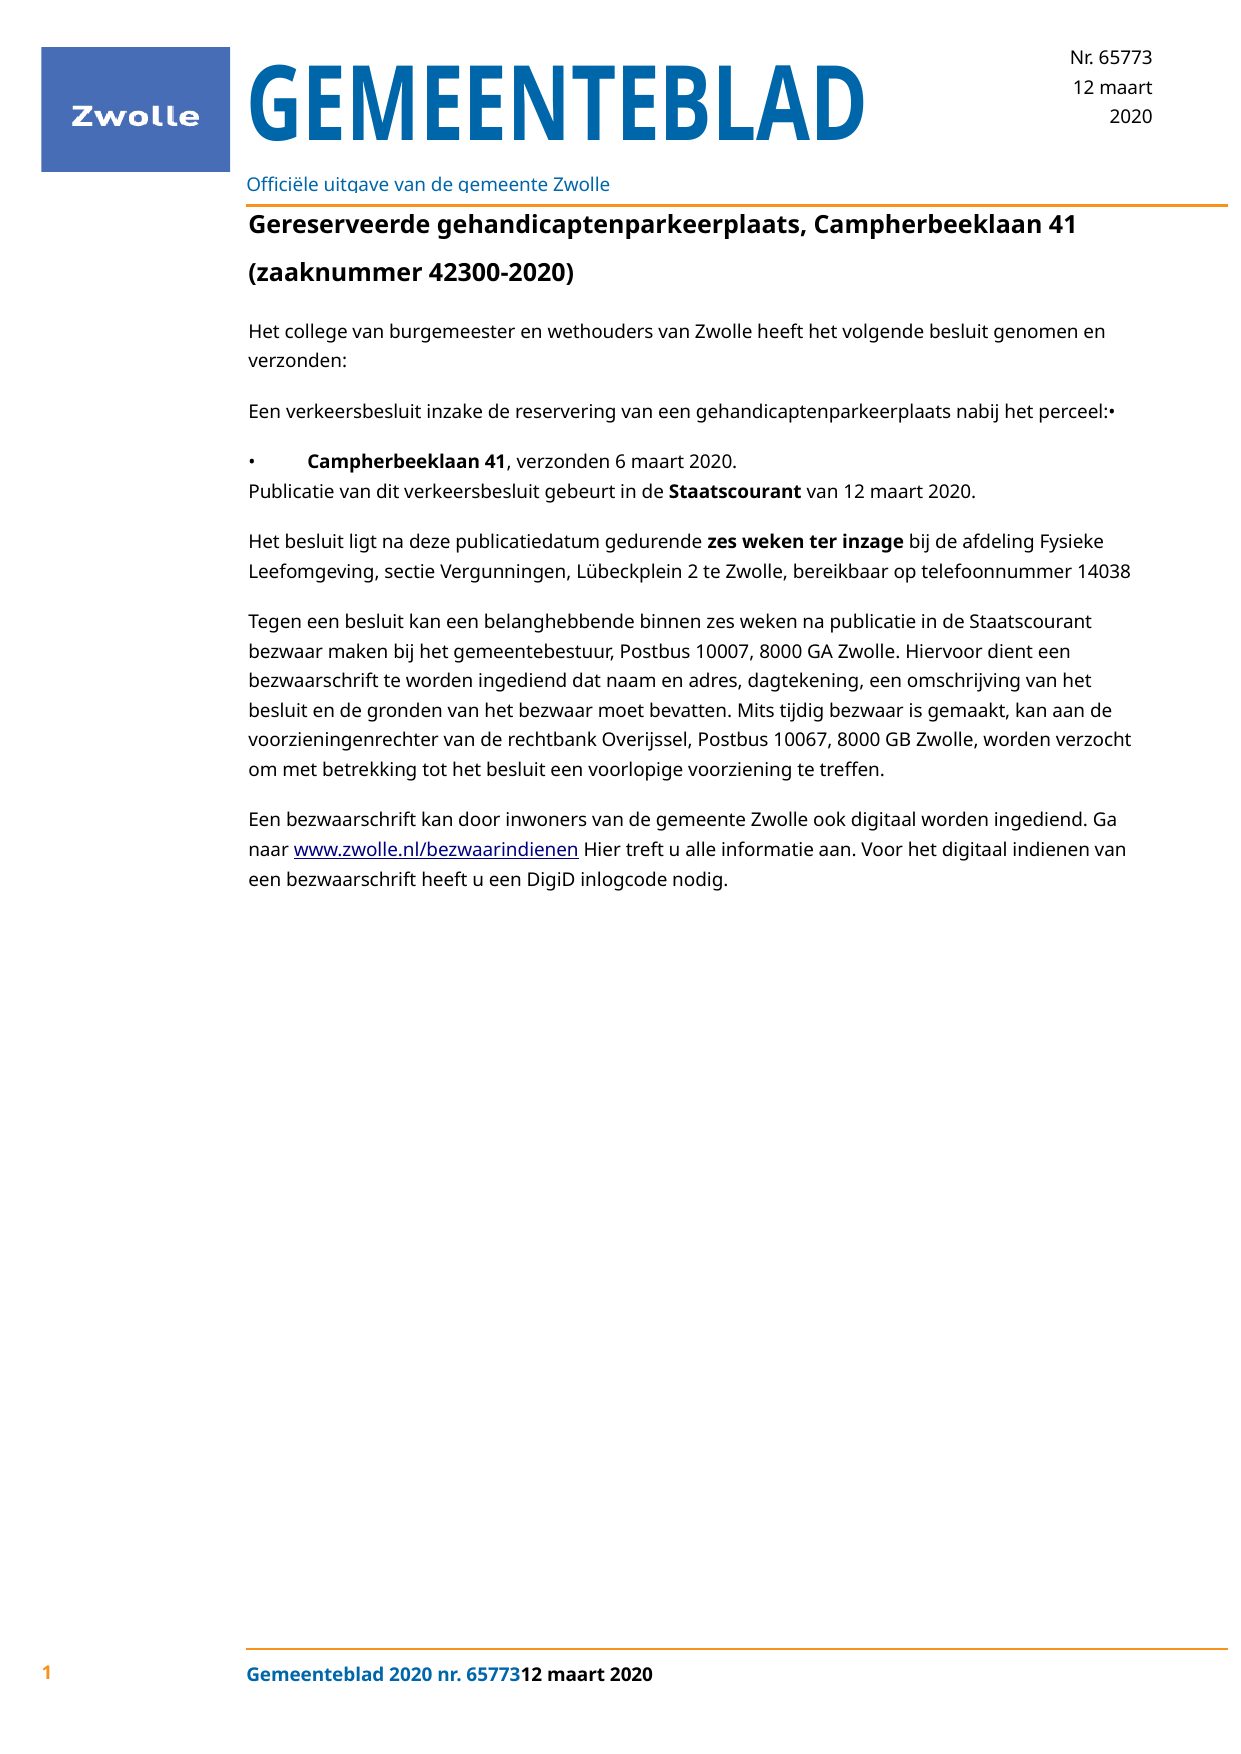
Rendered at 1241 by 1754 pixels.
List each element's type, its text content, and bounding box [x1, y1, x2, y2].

text Een verkeersbesluit inzake de reservering van een gehandicaptenparkeerplaats nabij het perceel:• [248, 398, 1152, 424]
picture [41, 47, 231, 172]
text Het college van burgemeester en wethouders van Zwolle heeft het volgende besluit genomen en verzonden: [248, 318, 1152, 373]
text Gereserveerde gehandicaptenparkeerplaats, Campherbeeklaan 41 (zaaknummer 42300-2020) [248, 207, 1152, 288]
text Tegen een besluit kan een belanghebbende binnen zes weken na publicatie in de Staatscourant bezwaar maken bij het gemeentebestuur, Postbus 10007, 8000 GA Zwolle. Hiervoor dient een bezwaarschrift te worden ingediend dat naam en adres, dagtekening, een omschrijving van het besluit en de gronden van het bezwaar moet bevatten. Mits tijdig bezwaar is gemaakt, kan aan de voorzieningenrechter van de rechtbank Overijssel, Postbus 10067, 8000 GB Zwolle, worden verzocht om met betrekking tot het besluit een voorlopige voorziening te treffen. [248, 608, 1152, 782]
text Het besluit ligt na deze publicatiedatum gedurende zes weken ter inzage bij de afdeling Fysieke Leefomgeving, sectie Vergunningen, Lübeckplein 2 te Zwolle, bereikbaar op telefoonnummer 14038 [248, 528, 1152, 584]
list Campherbeeklaan 41, verzonden 6 maart 2020. [248, 448, 1152, 474]
text Publicatie van dit verkeersbesluit gebeurt in de Staatscourant van 12 maart 2020. [248, 478, 1152, 504]
text Een bezwaarschrift kan door inwoners van de gemeente Zwolle ook digitaal worden ingediend. Ga naar www.zwolle.nl/bezwaarindienen Hier treft u alle informatie aan. Voor het digitaal indienen van een bezwaarschrift heeft u een DigiD inlogcode nodig. [248, 807, 1152, 892]
